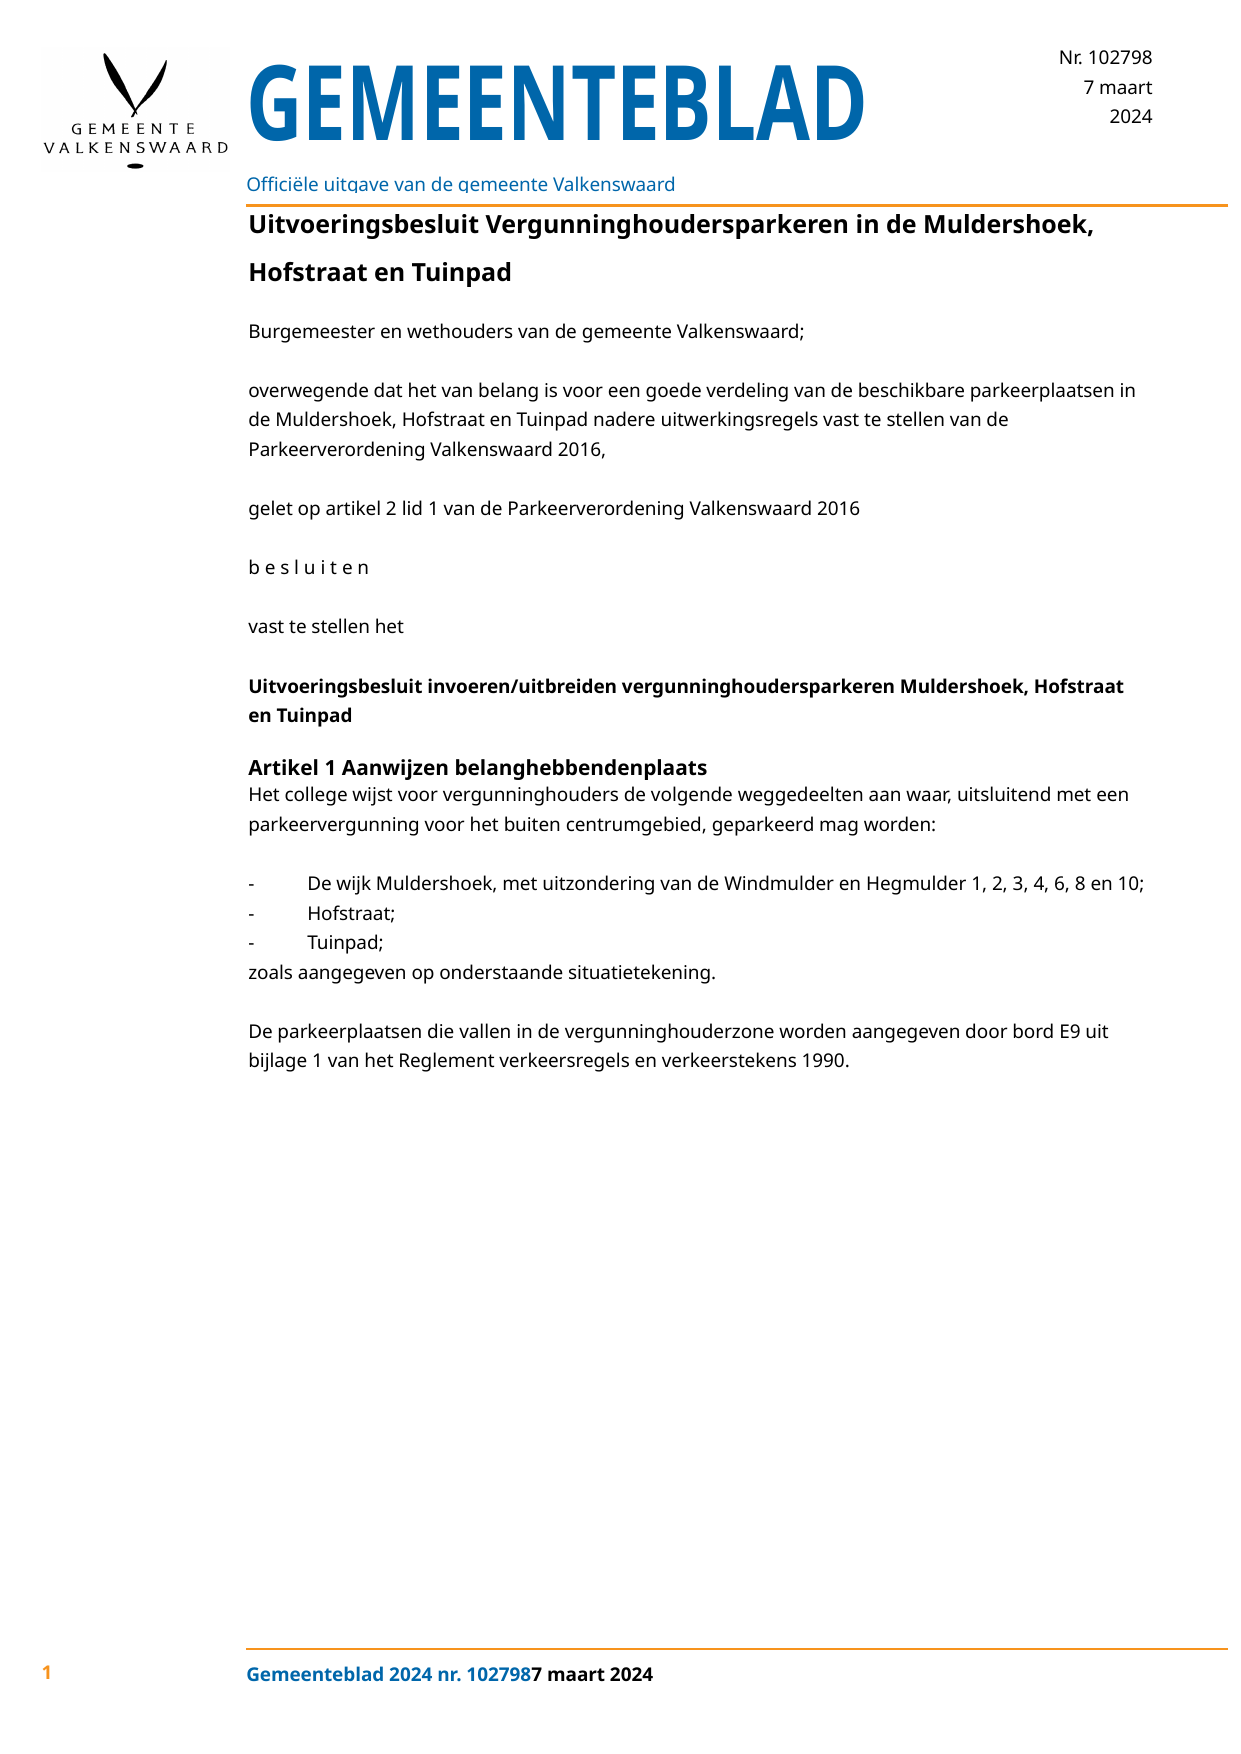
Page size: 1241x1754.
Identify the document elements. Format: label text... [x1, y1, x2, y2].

picture [41, 47, 231, 172]
text Uitvoeringsbesluit Vergunninghoudersparkeren in de Muldershoek, Hofstraat en Tuinpad [248, 207, 1152, 288]
text Artikel 1 Aanwijzen belanghebbendenplaats [248, 753, 1152, 781]
text De parkeerplaatsen die vallen in de vergunninghouderzone worden aangegeven door bord E9 uit bijlage 1 van het Reglement verkeersregels en verkeerstekens 1990. [248, 1018, 1152, 1073]
text Het college wijst voor vergunninghouders de volgende weggedeelten aan waar, uitsluitend met een parkeervergunning voor het buiten centrumgebied, geparkeerd mag worden: [248, 781, 1152, 837]
list Hofstraat; [248, 900, 1152, 925]
text gelet op artikel 2 lid 1 van de Parkeerverordening Valkenswaard 2016 [248, 495, 1152, 521]
text vast te stellen het [248, 614, 1152, 639]
text zoals aangegeven op onderstaande situatietekening. [248, 959, 1152, 984]
text Uitvoeringsbesluit invoeren/uitbreiden vergunninghoudersparkeren Muldershoek, Hofstraat en Tuinpad [248, 673, 1152, 728]
text Burgemeester en wethouders van de gemeente Valkenswaard; [248, 318, 1152, 344]
text overwegende dat het van belang is voor een goede verdeling van de beschikbare parkeerplaatsen in de Muldershoek, Hofstraat en Tuinpad nadere uitwerkingsregels vast te stellen van de Parkeerverordening Valkenswaard 2016, [248, 377, 1152, 462]
list Tuinpad; [248, 929, 1152, 955]
text b e s l u i t e n [248, 554, 1152, 580]
list De wijk Muldershoek, met uitzondering van de Windmulder en Hegmulder 1, 2, 3, 4, 6, 8 en 10; [248, 870, 1152, 896]
